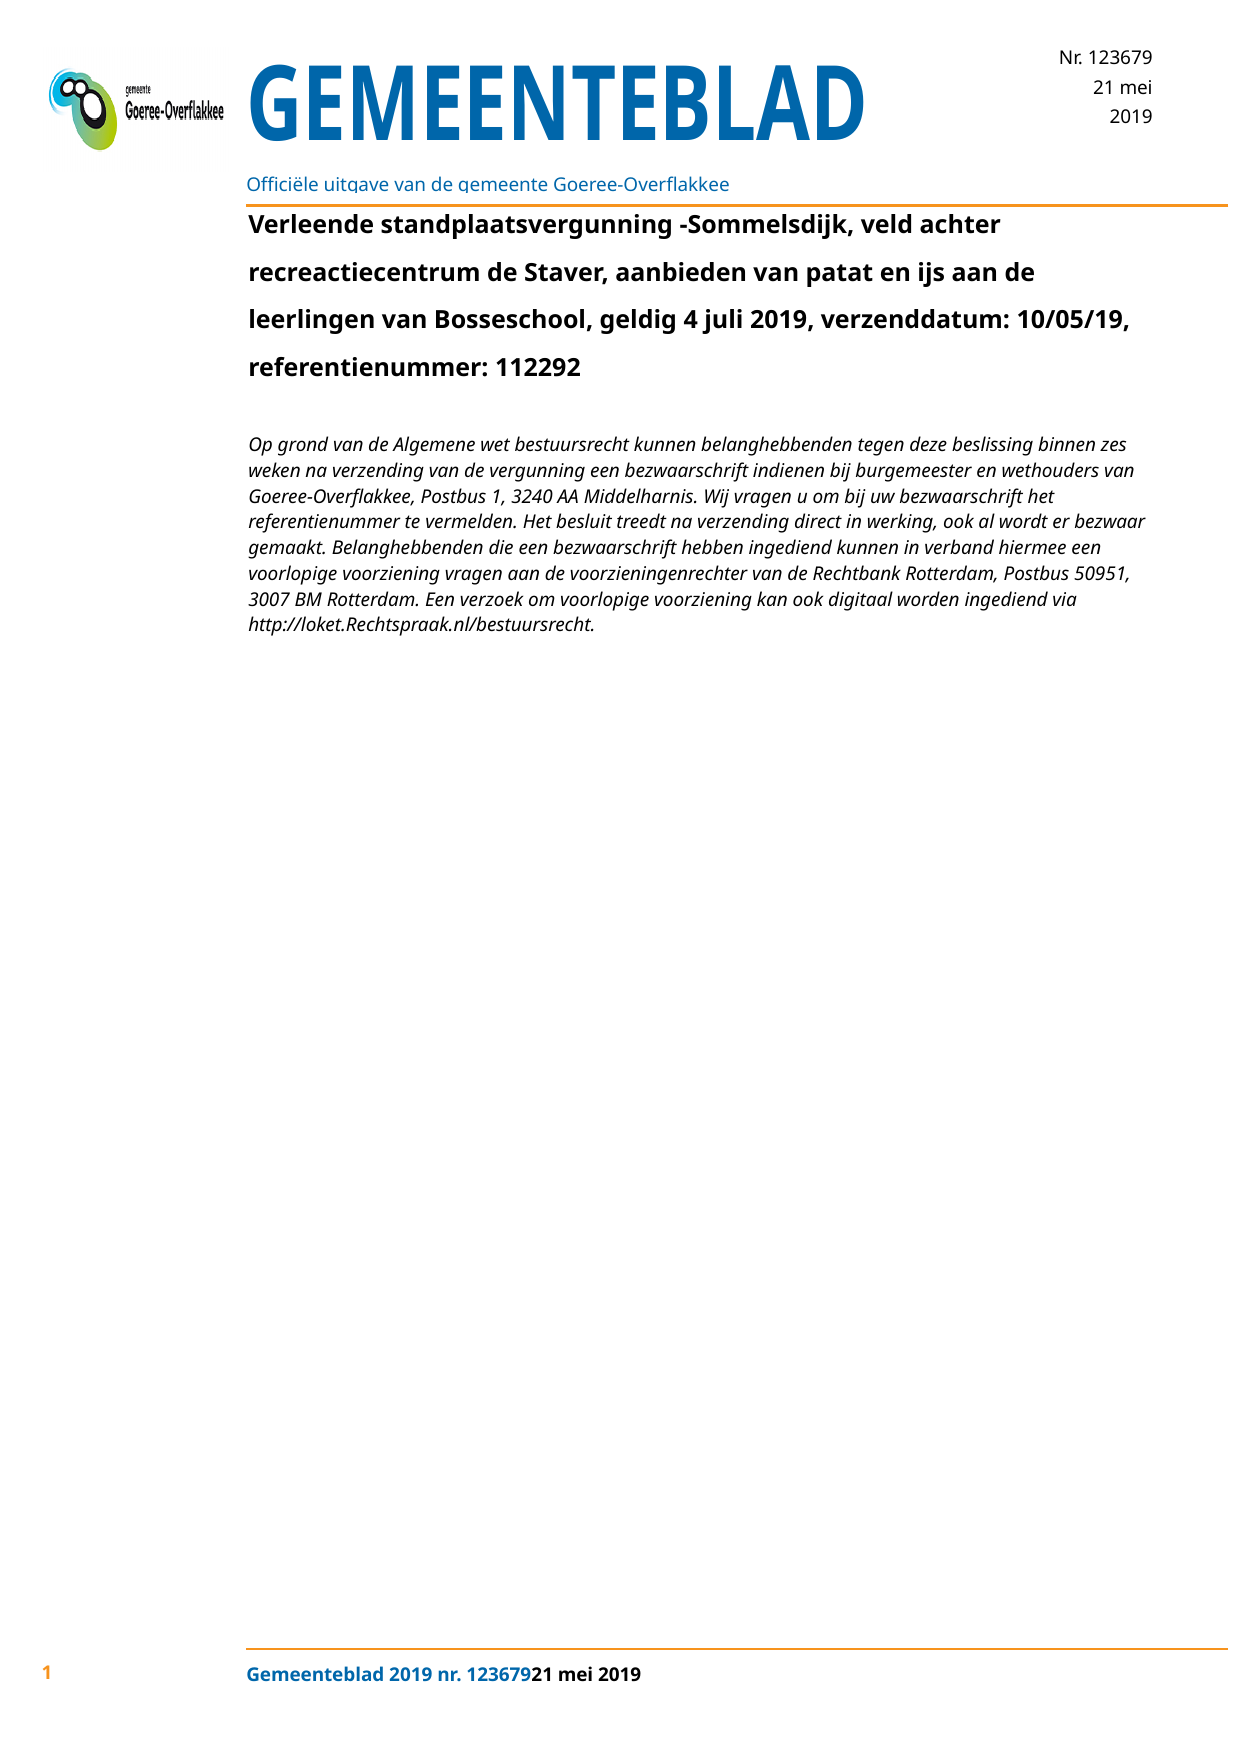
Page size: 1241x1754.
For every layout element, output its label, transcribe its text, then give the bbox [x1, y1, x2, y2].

picture [41, 47, 231, 172]
text Verleende standplaatsvergunning -Sommelsdijk, veld achter recreactiecentrum de Staver, aanbieden van patat en ijs aan de leerlingen van Bosseschool, geldig 4 juli 2019, verzenddatum: 10/05/19, referentienummer: 112292 [248, 207, 1152, 384]
text Op grond van de Algemene wet bestuursrecht kunnen belanghebbenden tegen deze beslissing binnen zes weken na verzending van de vergunning een bezwaarschrift indienen bij burgemeester en wethouders van Goeree-Overflakkee, Postbus 1, 3240 AA Middelharnis. Wij vragen u om bij uw bezwaarschrift het referentienummer te vermelden. Het besluit treedt na verzending direct in werking, ook al wordt er bezwaar gemaakt. Belanghebbenden die een bezwaarschrift hebben ingediend kunnen in verband hiermee een voorlopige voorziening vragen aan de voorzieningenrechter van de Rechtbank Rotterdam, Postbus 50951, 3007 BM Rotterdam. Een verzoek om voorlopige voorziening kan ook digitaal worden ingediend via http://loket.Rechtspraak.nl/bestuursrecht. [248, 431, 1152, 637]
